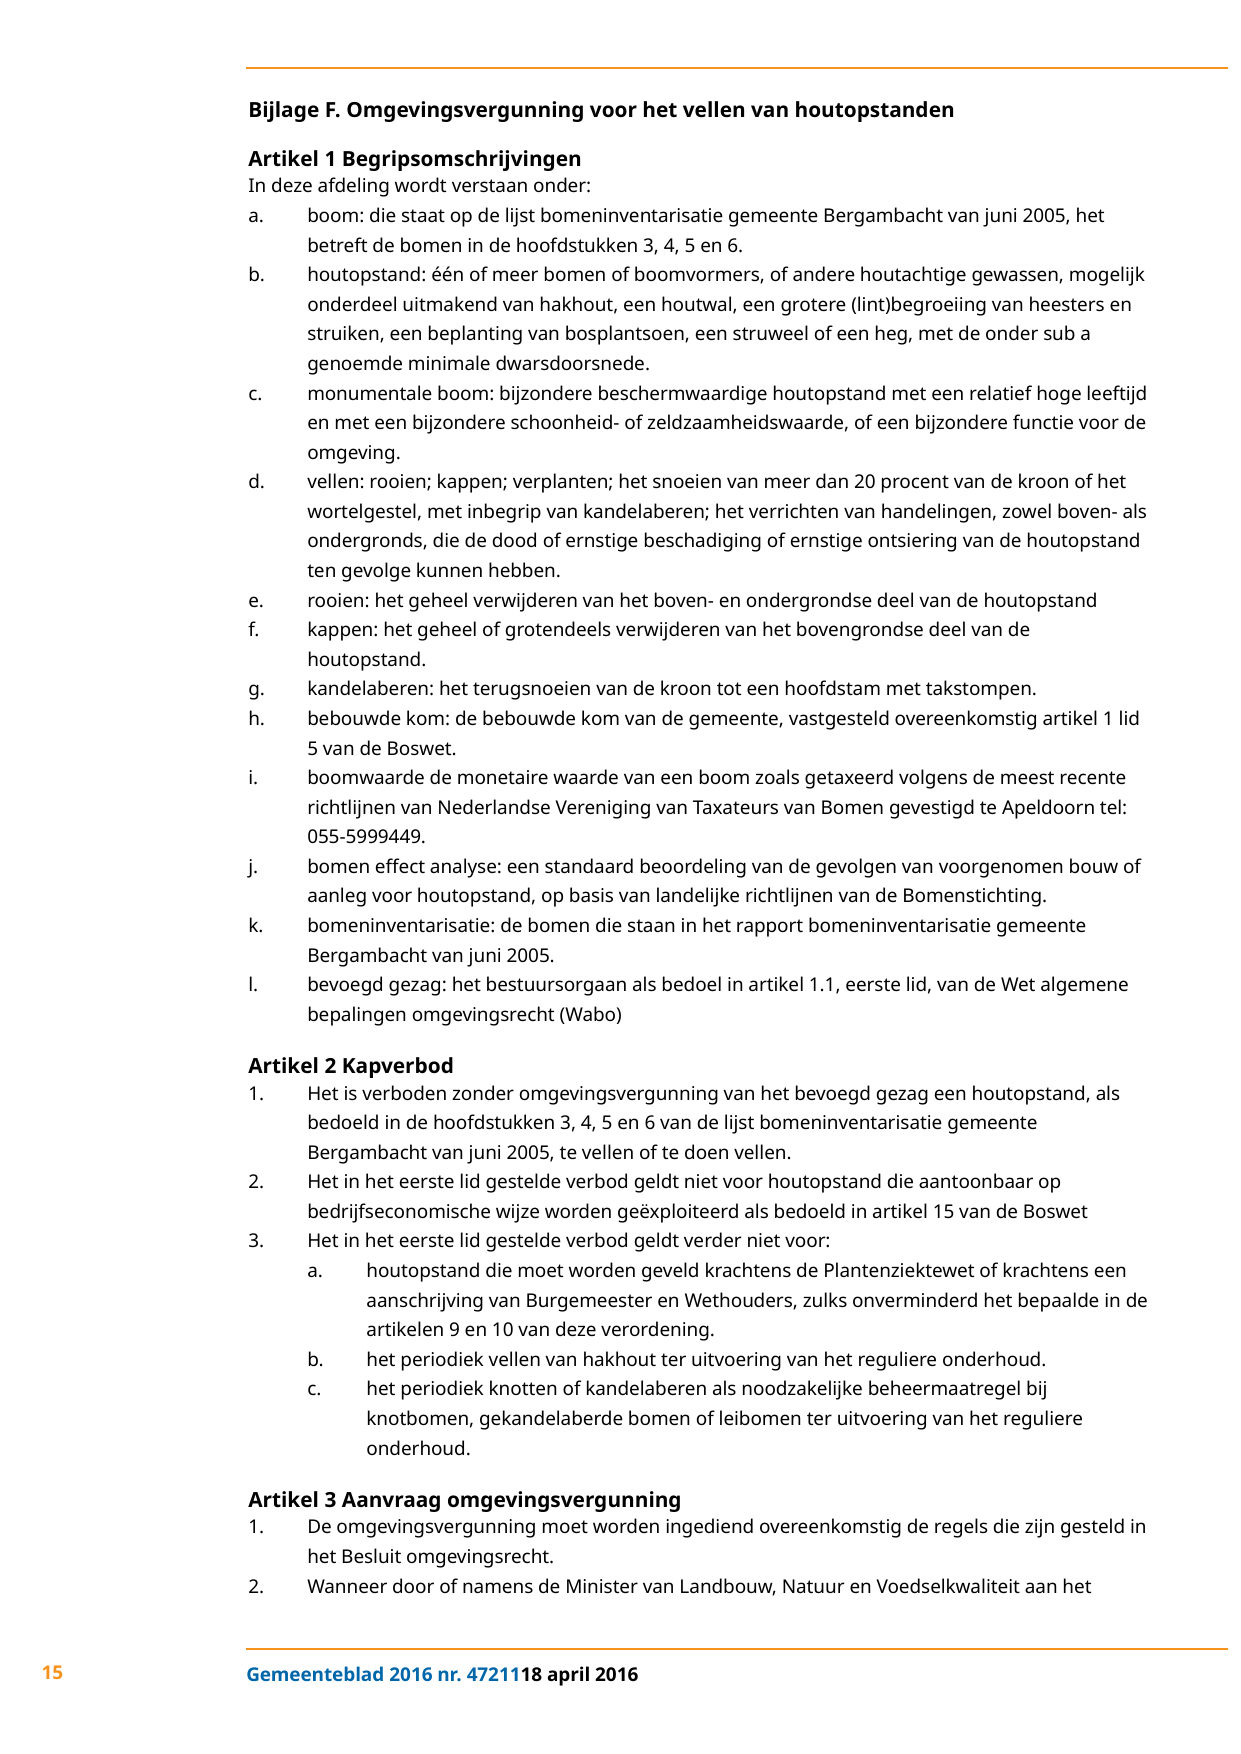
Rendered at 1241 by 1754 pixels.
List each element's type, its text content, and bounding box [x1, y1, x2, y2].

list kandelaberen: het terugsnoeien van de kroon tot een hoofdstam met takstompen. [248, 676, 1152, 701]
list houtopstand: één of meer bomen of boomvormers, of andere houtachtige gewassen, mogelijk onderdeel uitmakend van hakhout, een houtwal, een grotere (lint)begroeiing van heesters en struiken, een beplanting van bosplantsoen, een struweel of een heg, met de onder sub a genoemde minimale dwarsdoorsnede. [248, 261, 1152, 376]
picture [41, 47, 231, 172]
list monumentale boom: bijzondere beschermwaardige houtopstand met een relatief hoge leeftijd en met een bijzondere schoonheid- of zeldzaamheidswaarde, of een bijzondere functie voor de omgeving. [248, 380, 1152, 464]
text Artikel 1 Begripsomschrijvingen [248, 144, 1152, 173]
list De omgevingsvergunning moet worden ingediend overeenkomstig de regels die zijn gesteld in het Besluit omgevingsrecht. [248, 1514, 1152, 1569]
list houtopstand die moet worden geveld krachtens de Plantenziektewet of krachtens een aanschrijving van Burgemeester en Wethouders, zulks onverminderd het bepaalde in de artikelen 9 en 10 van deze verordening. [307, 1257, 1152, 1342]
list bevoegd gezag: het bestuursorgaan als bedoel in artikel 1.1, eerste lid, van de Wet algemene bepalingen omgevingsrecht (Wabo) [248, 971, 1152, 1027]
list vellen: rooien; kappen; verplanten; het snoeien van meer dan 20 procent van de kroon of het wortelgestel, met inbegrip van kandelaberen; het verrichten van handelingen, zowel boven- als ondergronds, die de dood of ernstige beschadiging of ernstige ontsiering van de houtopstand ten gevolge kunnen hebben. [248, 468, 1152, 583]
list rooien: het geheel verwijderen van het boven- en ondergrondse deel van de houtopstand [248, 587, 1152, 612]
list kappen: het geheel of grotendeels verwijderen van het bovengrondse deel van de houtopstand. [248, 616, 1152, 672]
list het periodiek vellen van hakhout ter uitvoering van het reguliere onderhoud. [307, 1346, 1152, 1372]
list het periodiek knotten of kandelaberen als noodzakelijke beheermaatregel bij knotbomen, gekandelaberde bomen of leibomen ter uitvoering van het reguliere onderhoud. [307, 1376, 1152, 1461]
list bomen effect analyse: een standaard beoordeling van de gevolgen van voorgenomen bouw of aanleg voor houtopstand, op basis van landelijke richtlijnen van de Bomenstichting. [248, 853, 1152, 908]
text Bijlage F. Omgevingsvergunning voor het vellen van houtopstanden [248, 95, 1152, 123]
text Artikel 3 Aanvraag omgevingsvergunning [248, 1485, 1152, 1514]
list Het in het eerste lid gestelde verbod geldt niet voor houtopstand die aantoonbaar op bedrijfseconomische wijze worden geëxploiteerd als bedoeld in artikel 15 van de Boswet [248, 1168, 1152, 1224]
text Artikel 2 Kapverbod [248, 1051, 1152, 1080]
text In deze afdeling wordt verstaan onder: [248, 173, 1152, 198]
list Het in het eerste lid gestelde verbod geldt verder niet voor: [248, 1228, 1152, 1253]
list boom: die staat op de lijst bomeninventarisatie gemeente Bergambacht van juni 2005, het betreft de bomen in de hoofdstukken 3, 4, 5 en 6. [248, 202, 1152, 257]
list bomeninventarisatie: de bomen die staan in het rapport bomeninventarisatie gemeente Bergambacht van juni 2005. [248, 912, 1152, 967]
list boomwaarde de monetaire waarde van een boom zoals getaxeerd volgens de meest recente richtlijnen van Nederlandse Vereniging van Taxateurs van Bomen gevestigd te Apeldoorn tel: 055-5999449. [248, 764, 1152, 849]
list Wanneer door of namens de Minister van Landbouw, Natuur en Voedselkwaliteit aan het [248, 1573, 1152, 1598]
list bebouwde kom: de bebouwde kom van de gemeente, vastgesteld overeenkomstig artikel 1 lid 5 van de Boswet. [248, 705, 1152, 760]
list Het is verboden zonder omgevingsvergunning van het bevoegd gezag een houtopstand, als bedoeld in de hoofdstukken 3, 4, 5 en 6 van de lijst bomeninventarisatie gemeente Bergambacht van juni 2005, te vellen of te doen vellen. [248, 1080, 1152, 1165]
